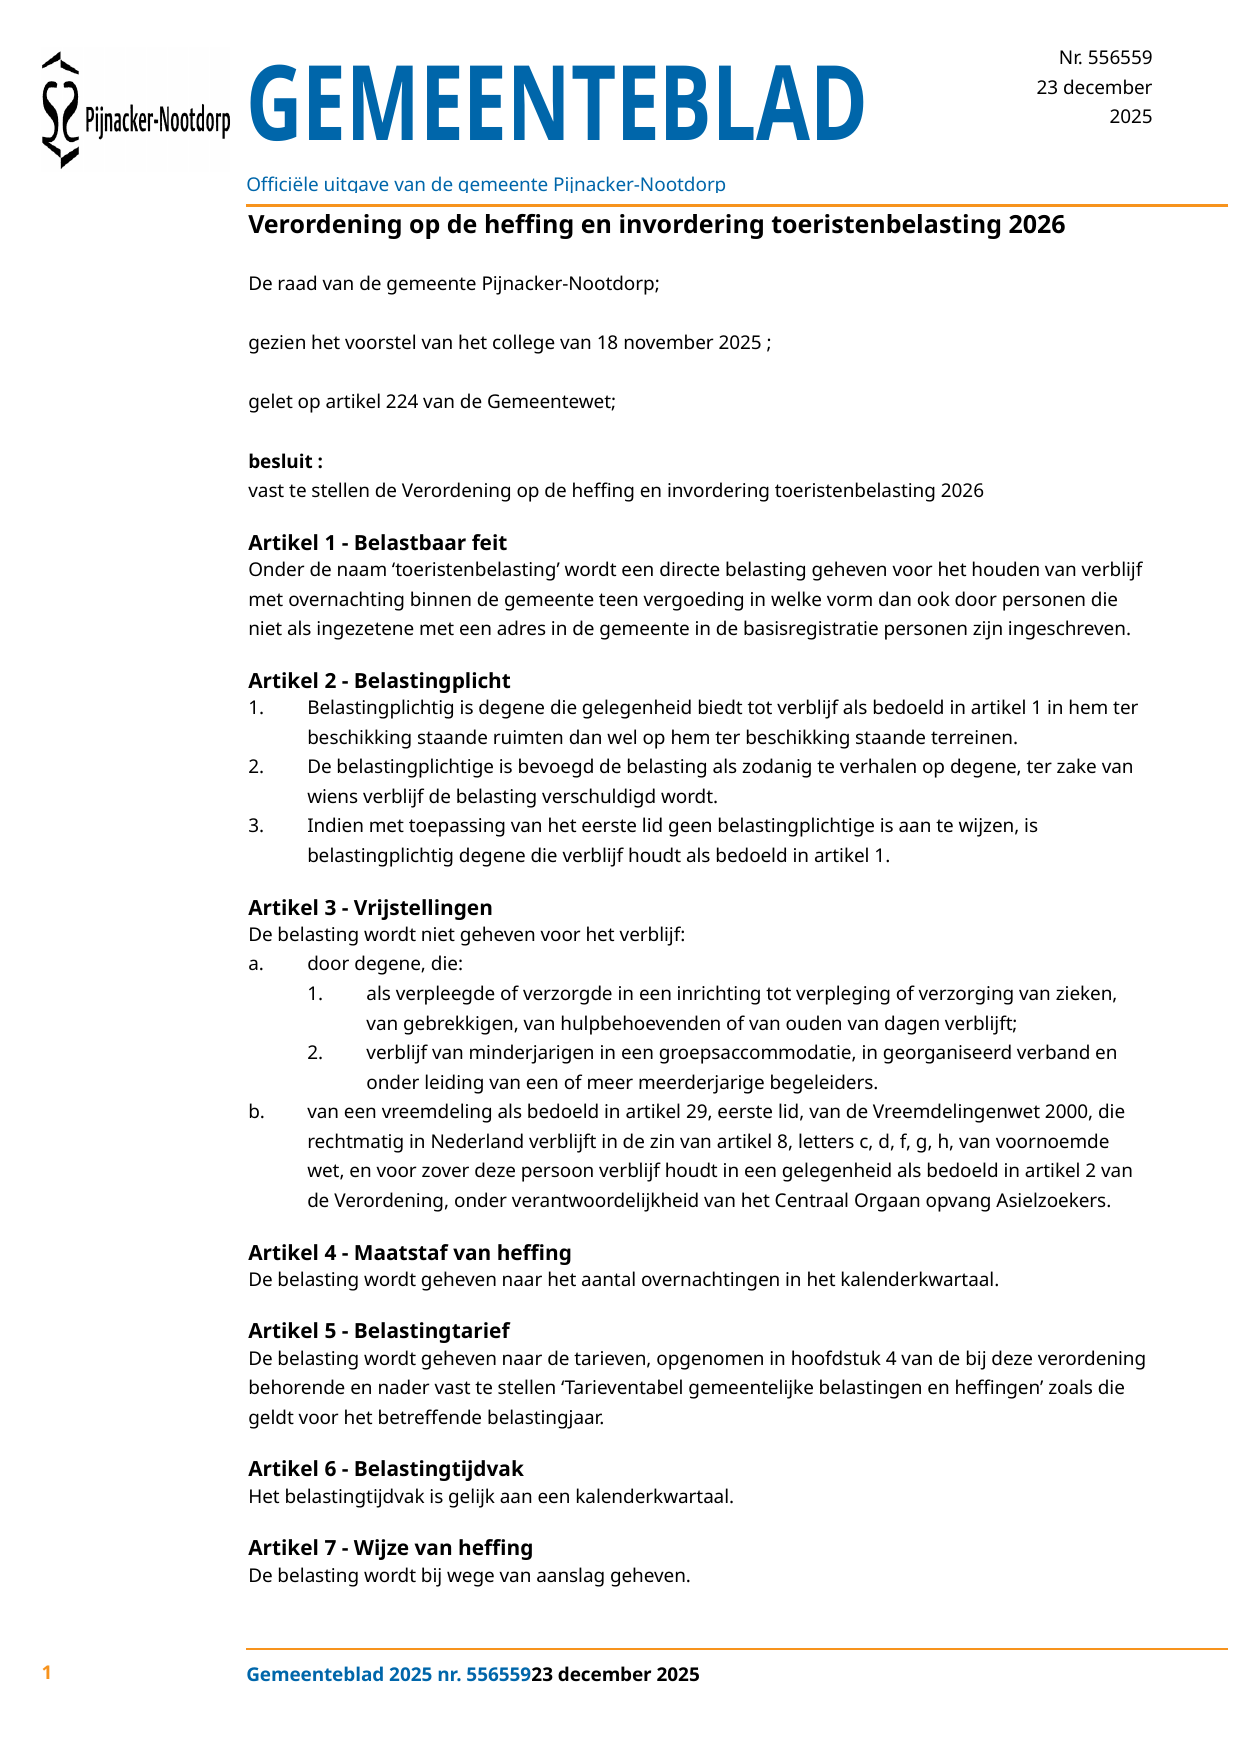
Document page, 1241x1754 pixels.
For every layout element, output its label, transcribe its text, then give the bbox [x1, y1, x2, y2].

text gelet op artikel 224 van de Gemeentewet; [248, 389, 1152, 414]
list van een vreemdeling als bedoeld in artikel 29, eerste lid, van de Vreemdelingenwet 2000, die rechtmatig in Nederland verblijft in de zin van artikel 8, letters c, d, f, g, h, van voornoemde wet, en voor zover deze persoon verblijf houdt in een gelegenheid als bedoeld in artikel 2 van de Verordening, onder verantwoordelijkheid van het Centraal Orgaan opvang Asielzoekers. [248, 1098, 1152, 1213]
text De belasting wordt geheven naar de tarieven, opgenomen in hoofdstuk 4 van de bij deze verordening behorende en nader vast te stellen ‘Tarieventabel gemeentelijke belastingen en heffingen’ zoals die geldt voor het betreffende belastingjaar. [248, 1345, 1152, 1430]
list Indien met toepassing van het eerste lid geen belastingplichtige is aan te wijzen, is belastingplichtig degene die verblijf houdt als bedoeld in artikel 1. [248, 813, 1152, 868]
text De belasting wordt niet geheven voor het verblijf: [248, 921, 1152, 947]
text Verordening op de heffing en invordering toeristenbelasting 2026 [248, 207, 1152, 241]
list De belastingplichtige is bevoegd de belasting als zodanig te verhalen op degene, ter zake van wiens verblijf de belasting verschuldigd wordt. [248, 753, 1152, 809]
text De belasting wordt geheven naar het aantal overnachtingen in het kalenderkwartaal. [248, 1266, 1152, 1292]
text Artikel 1 - Belastbaar feit [248, 528, 1152, 556]
text vast te stellen de Verordening op de heffing en invordering toeristenbelasting 2026 [248, 477, 1152, 503]
text Het belastingtijdvak is gelijk aan een kalenderkwartaal. [248, 1483, 1152, 1509]
text Onder de naam ‘toeristenbelasting’ wordt een directe belasting geheven voor het houden van verblijf met overnachting binnen de gemeente teen vergoeding in welke vorm dan ook door personen die niet als ingezetene met een adres in de gemeente in de basisregistratie personen zijn ingeschreven. [248, 556, 1152, 641]
list als verpleegde of verzorgde in een inrichting tot verpleging of verzorging van zieken, van gebrekkigen, van hulpbehoevenden of van ouden van dagen verblijft; [307, 980, 1152, 1036]
list Belastingplichtig is degene die gelegenheid biedt tot verblijf als bedoeld in artikel 1 in hem ter beschikking staande ruimten dan wel op hem ter beschikking staande terreinen. [248, 694, 1152, 749]
list door degene, die: [248, 951, 1152, 976]
text gezien het voorstel van het college van 18 november 2025 ; [248, 329, 1152, 355]
text Artikel 2 - Belastingplicht [248, 666, 1152, 694]
text Artikel 4 - Maatstaf van heffing [248, 1238, 1152, 1266]
text Artikel 5 - Belastingtarief [248, 1317, 1152, 1345]
text besluit : [248, 448, 1152, 473]
picture [41, 47, 231, 172]
text De raad van de gemeente Pijnacker-Nootdorp; [248, 270, 1152, 296]
text Artikel 7 - Wijze van heffing [248, 1533, 1152, 1562]
text De belasting wordt bij wege van aanslag geheven. [248, 1562, 1152, 1588]
list verblijf van minderjarigen in een groepsaccommodatie, in georganiseerd verband en onder leiding van een of meer meerderjarige begeleiders. [307, 1039, 1152, 1095]
text Artikel 3 - Vrijstellingen [248, 893, 1152, 921]
text Artikel 6 - Belastingtijdvak [248, 1454, 1152, 1483]
